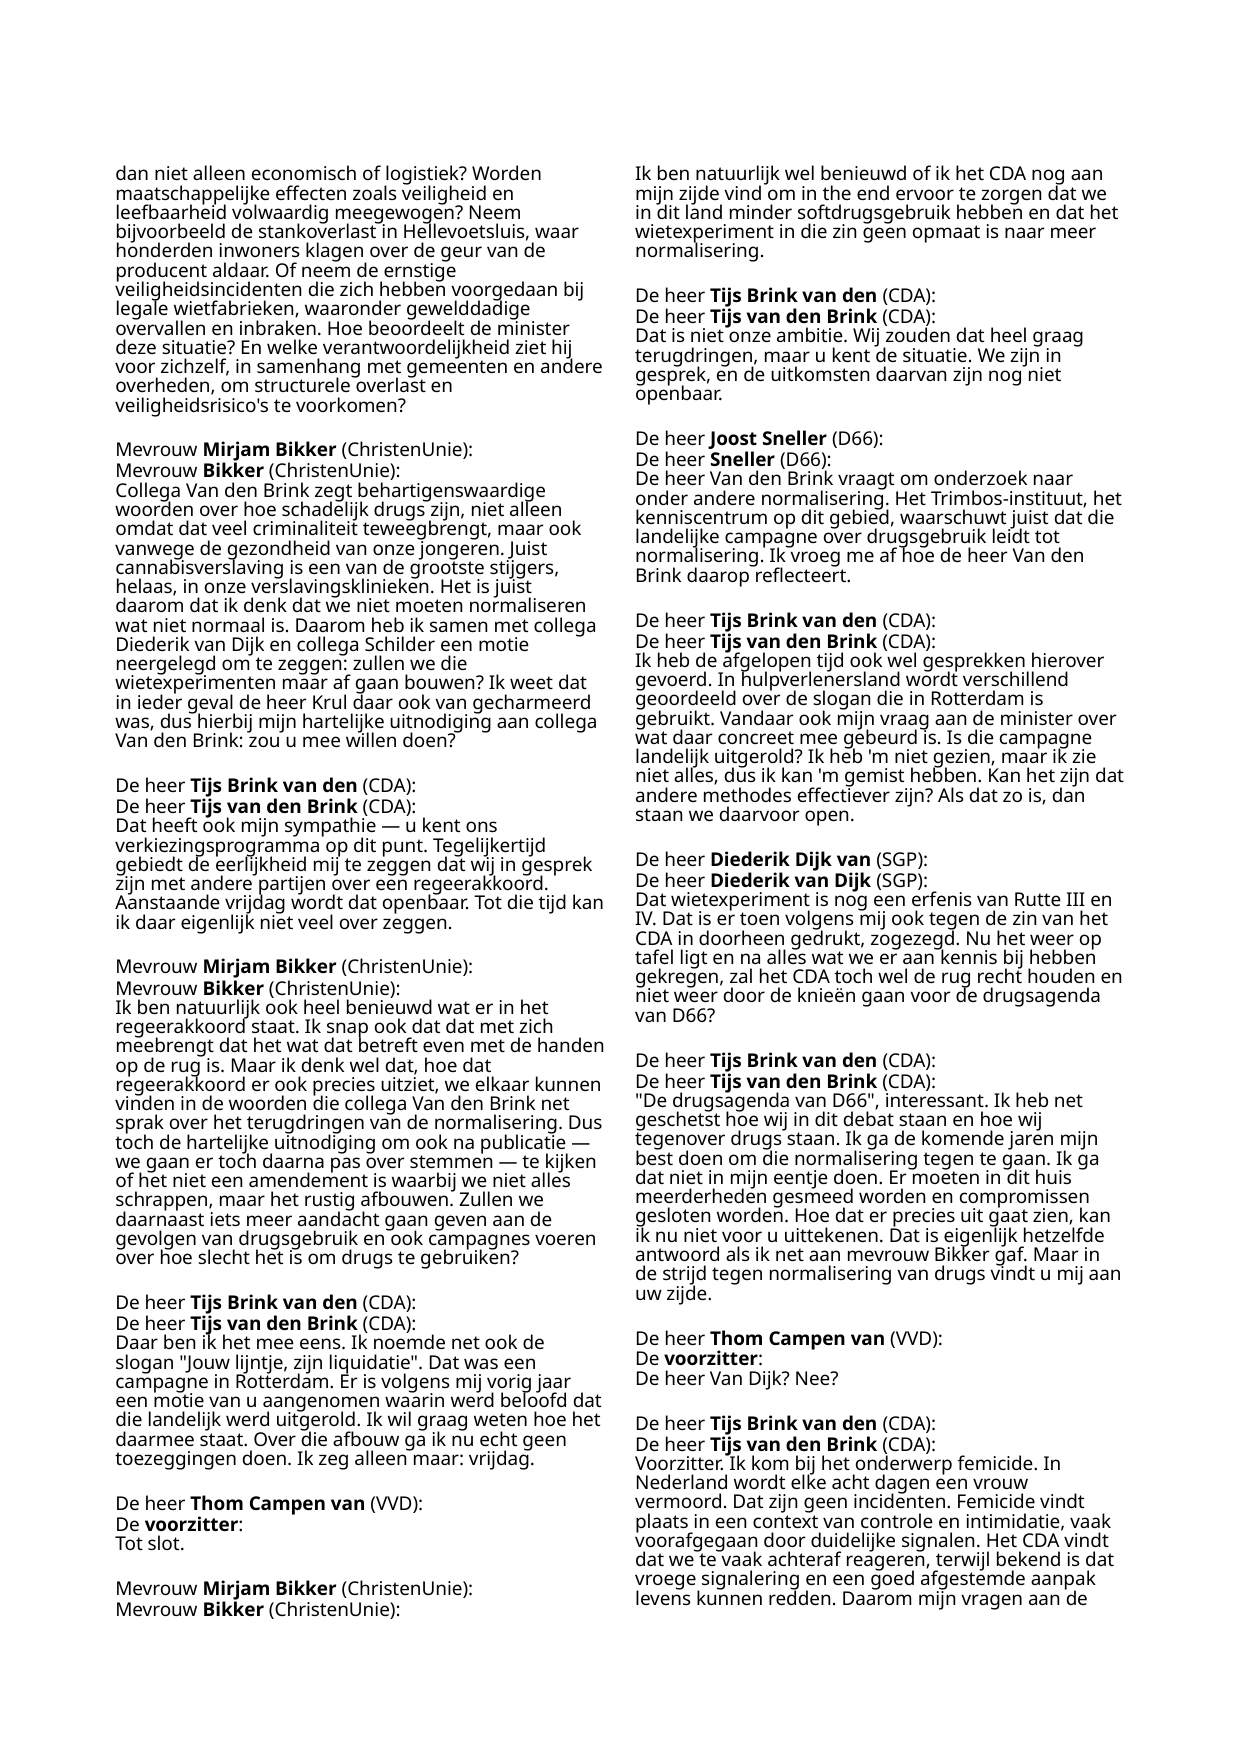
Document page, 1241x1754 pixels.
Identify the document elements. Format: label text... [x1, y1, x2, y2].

text De heer Diederik van Dijk (SGP): [635, 872, 1125, 891]
text Tot slot. [115, 1535, 605, 1554]
text De heer Tijs Brink van den (CDA): [635, 1047, 1125, 1073]
text De heer Sneller (D66): [635, 451, 1125, 470]
text Dat wietexperiment is nog een erfenis van Rutte III en IV. Dat is er toen volgens mij ook tegen de zin van het CDA in doorheen gedrukt, zogezegd. Nu het weer op tafel ligt en na alles wat we er aan kennis bij hebben gekregen, zal het CDA toch wel de rug recht houden en niet weer door de knieën gaan voor de drugsagenda van D66? [635, 891, 1125, 1026]
text De voorzitter: [115, 1516, 605, 1535]
text De heer Tijs van den Brink (CDA): [115, 798, 605, 817]
text De heer Tijs Brink van den (CDA): [115, 1289, 605, 1315]
text De heer Tijs Brink van den (CDA): [635, 1410, 1125, 1436]
text Dat is niet onze ambitie. Wij zouden dat heel graag terugdringen, maar u kent de situatie. We zijn in gesprek, en de uitkomsten daarvan zijn nog niet openbaar. [635, 327, 1125, 404]
text De heer Joost Sneller (D66): [635, 425, 1125, 451]
text De heer Tijs van den Brink (CDA): [635, 633, 1125, 652]
text De heer Tijs van den Brink (CDA): [635, 1436, 1125, 1455]
text De heer Thom Campen van (VVD): [115, 1490, 605, 1516]
text De heer Tijs Brink van den (CDA): [115, 772, 605, 798]
text "De drugsagenda van D66", interessant. Ik heb net geschetst hoe wij in dit debat staan en hoe wij tegenover drugs staan. Ik ga de komende jaren mijn best doen om die normalisering tegen te gaan. Ik ga dat niet in mijn eentje doen. Er moeten in dit huis meerderheden gesmeed worden en compromissen gesloten worden. Hoe dat er precies uit gaat zien, kan ik nu niet voor u uittekenen. Dat is eigenlijk hetzelfde antwoord als ik net aan mevrouw Bikker gaf. Maar in de strijd tegen normalisering van drugs vindt u mij aan uw zijde. [635, 1092, 1125, 1304]
text De heer Thom Campen van (VVD): [635, 1325, 1125, 1350]
text Mevrouw Mirjam Bikker (ChristenUnie): [115, 954, 605, 979]
text Ik ben natuurlijk wel benieuwd of ik het CDA nog aan mijn zijde vind om in the end ervoor te zorgen dat we in dit land minder softdrugsgebruik hebben en dat het wietexperiment in die zin geen opmaat is naar meer normalisering. [635, 165, 1125, 262]
text De heer Tijs Brink van den (CDA): [635, 282, 1125, 308]
text Ik ben natuurlijk ook heel benieuwd wat er in het regeerakkoord staat. Ik snap ook dat dat met zich meebrengt dat het wat dat betreft even met de handen op de rug is. Maar ik denk wel dat, hoe dat regeerakkoord er ook precies uitziet, we elkaar kunnen vinden in de woorden die collega Van den Brink net sprak over het terugdringen van de normalisering. Dus toch de hartelijke uitnodiging om ook na publicatie — we gaan er toch daarna pas over stemmen — te kijken of het niet een amendement is waarbij we niet alles schrappen, maar het rustig afbouwen. Zullen we daarnaast iets meer aandacht gaan geven aan de gevolgen van drugsgebruik en ook campagnes voeren over hoe slecht het is om drugs te gebruiken? [115, 999, 605, 1268]
text Mevrouw Bikker (ChristenUnie): [115, 979, 605, 999]
text Mevrouw Mirjam Bikker (ChristenUnie): [115, 1575, 605, 1601]
text De voorzitter: [635, 1350, 1125, 1370]
text Mevrouw Bikker (ChristenUnie): [115, 462, 605, 482]
text Dat heeft ook mijn sympathie — u kent ons verkiezingsprogramma op dit punt. Tegelijkertijd gebiedt de eerlijkheid mij te zeggen dat wij in gesprek zijn met andere partijen over een regeerakkoord. Aanstaande vrijdag wordt dat openbaar. Tot die tijd kan ik daar eigenlijk niet veel over zeggen. [115, 817, 605, 933]
text Collega Van den Brink zegt behartigenswaardige woorden over hoe schadelijk drugs zijn, niet alleen omdat dat veel criminaliteit teweegbrengt, maar ook vanwege de gezondheid van onze jongeren. Juist cannabisverslaving is een van de grootste stijgers, helaas, in onze verslavingsklinieken. Het is juist daarom dat ik denk dat we niet moeten normaliseren wat niet normaal is. Daarom heb ik samen met collega Diederik van Dijk en collega Schilder een motie neergelegd om te zeggen: zullen we die wietexperimenten maar af gaan bouwen? Ik weet dat in ieder geval de heer Krul daar ook van gecharmeerd was, dus hierbij mijn hartelijke uitnodiging aan collega Van den Brink: zou u mee willen doen? [115, 482, 605, 751]
text Daar ben ik het mee eens. Ik noemde net ook de slogan "Jouw lijntje, zijn liquidatie". Dat was een campagne in Rotterdam. Er is volgens mij vorig jaar een motie van u aangenomen waarin werd beloofd dat die landelijk werd uitgerold. Ik wil graag weten hoe het daarmee staat. Over die afbouw ga ik nu echt geen toezeggingen doen. Ik zeg alleen maar: vrijdag. [115, 1334, 605, 1469]
text De heer Van Dijk? Nee? [635, 1370, 1125, 1389]
text Voorzitter. Ik kom bij het onderwerp femicide. In Nederland wordt elke acht dagen een vrouw vermoord. Dat zijn geen incidenten. Femicide vindt plaats in een context van controle en intimidatie, vaak voorafgegaan door duidelijke signalen. Het CDA vindt dat we te vaak achteraf reageren, terwijl bekend is dat vroege signalering en een goed afgestemde aanpak levens kunnen redden. Daarom mijn vragen aan de [635, 1455, 1125, 1609]
text Mevrouw Mirjam Bikker (ChristenUnie): [115, 437, 605, 462]
text De heer Tijs van den Brink (CDA): [635, 308, 1125, 327]
text De heer Diederik Dijk van (SGP): [635, 846, 1125, 872]
text dan niet alleen economisch of logistiek? Worden maatschappelijke effecten zoals veiligheid en leefbaarheid volwaardig meegewogen? Neem bijvoorbeeld de stankoverlast in Hellevoetsluis, waar honderden inwoners klagen over de geur van de producent aldaar. Of neem de ernstige veiligheidsincidenten die zich hebben voorgedaan bij legale wietfabrieken, waaronder gewelddadige overvallen en inbraken. Hoe beoordeelt de minister deze situatie? En welke verantwoordelijkheid ziet hij voor zichzelf, in samenhang met gemeenten en andere overheden, om structurele overlast en veiligheidsrisico's te voorkomen? [115, 165, 605, 416]
text Mevrouw Bikker (ChristenUnie): [115, 1601, 605, 1620]
text De heer Van den Brink vraagt om onderzoek naar onder andere normalisering. Het Trimbos-instituut, het kenniscentrum op dit gebied, waarschuwt juist dat die landelijke campagne over drugsgebruik leidt tot normalisering. Ik vroeg me af hoe de heer Van den Brink daarop reflecteert. [635, 470, 1125, 586]
text Ik heb de afgelopen tijd ook wel gesprekken hierover gevoerd. In hulpverlenersland wordt verschillend geoordeeld over de slogan die in Rotterdam is gebruikt. Vandaar ook mijn vraag aan de minister over wat daar concreet mee gebeurd is. Is die campagne landelijk uitgerold? Ik heb 'm niet gezien, maar ik zie niet alles, dus ik kan 'm gemist hebben. Kan het zijn dat andere methodes effectiever zijn? Als dat zo is, dan staan we daarvoor open. [635, 652, 1125, 825]
text De heer Tijs Brink van den (CDA): [635, 607, 1125, 633]
text De heer Tijs van den Brink (CDA): [115, 1315, 605, 1334]
text De heer Tijs van den Brink (CDA): [635, 1073, 1125, 1092]
